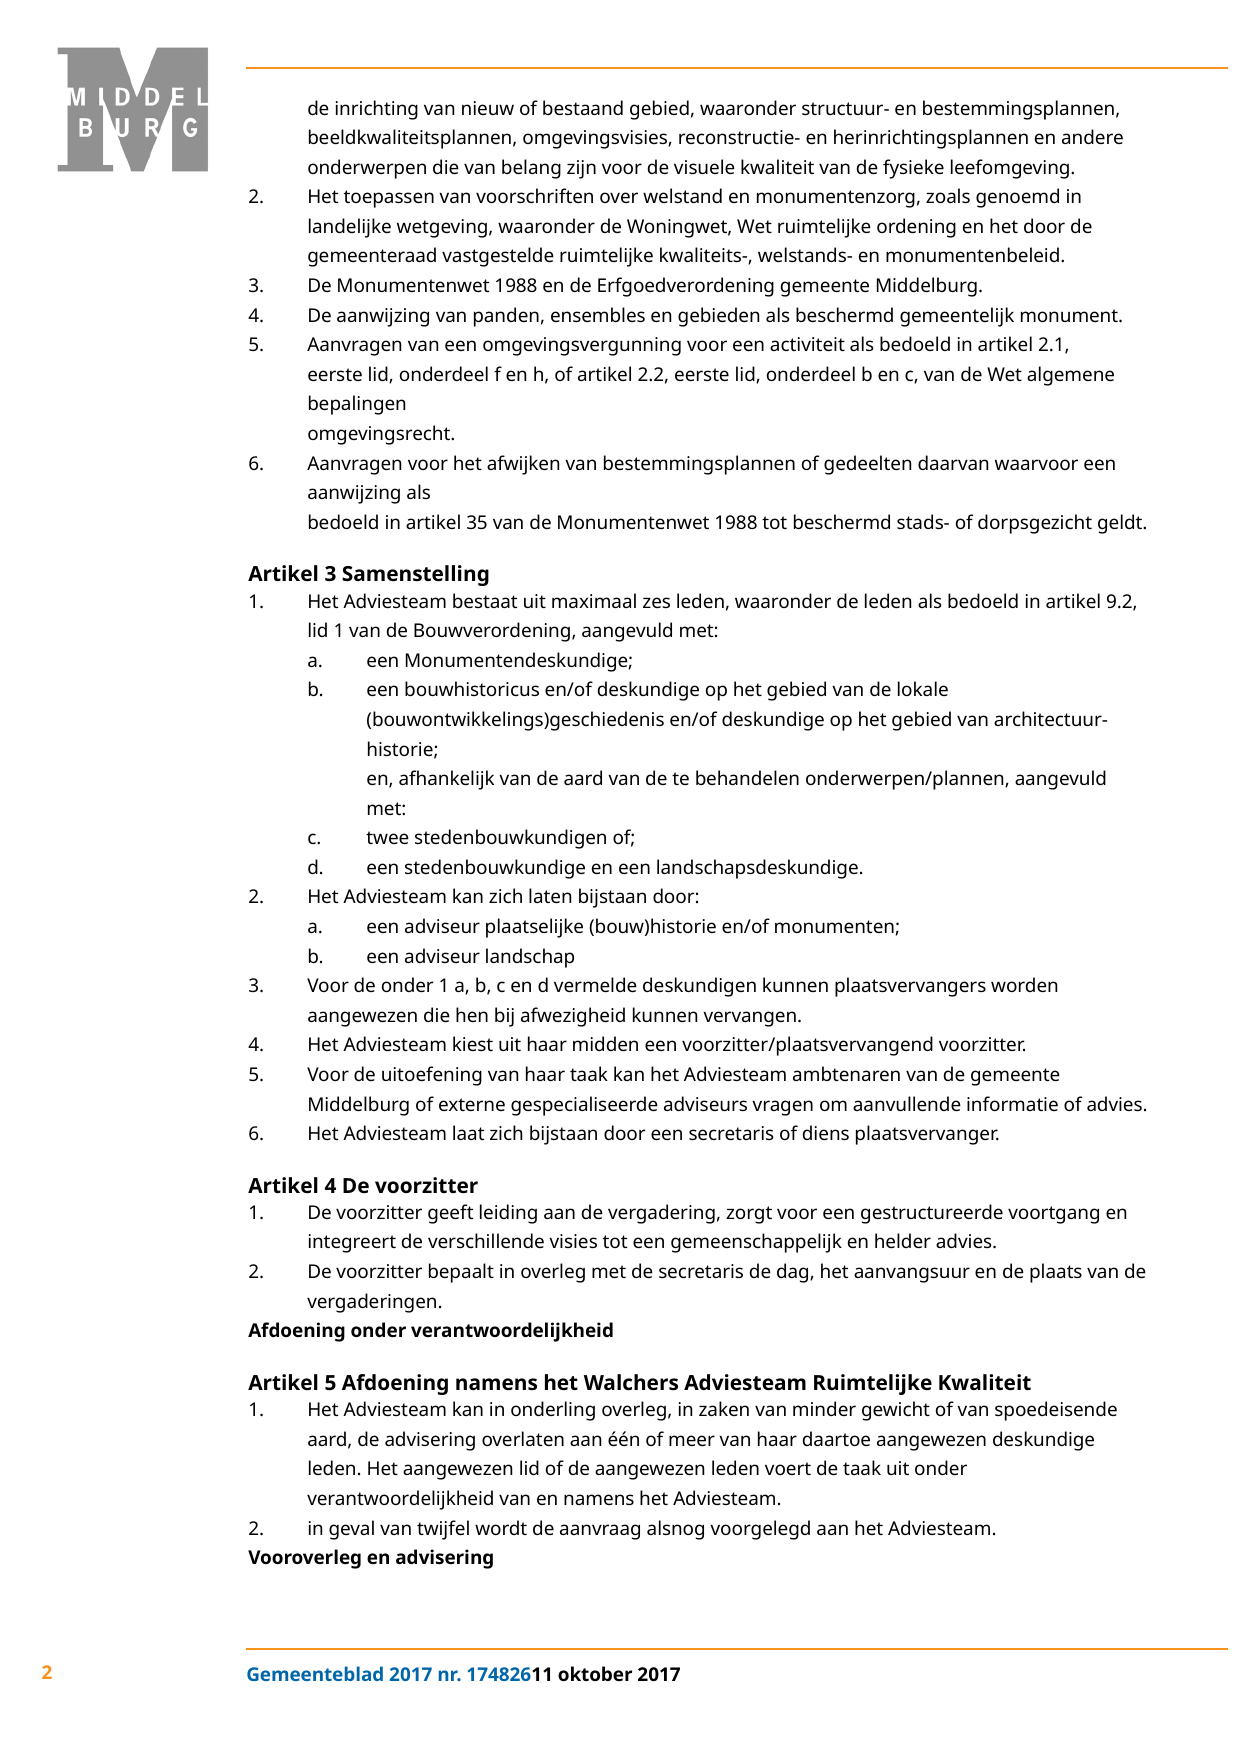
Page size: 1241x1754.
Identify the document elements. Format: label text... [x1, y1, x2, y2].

list omgevingsrecht. [248, 420, 1152, 446]
list en, afhankelijk van de aard van de te behandelen onderwerpen/plannen, aangevuld met: [307, 765, 1152, 821]
list Het Adviesteam kiest uit haar midden een voorzitter/plaatsvervangend voorzitter. [248, 1032, 1152, 1057]
picture [41, 47, 231, 172]
list in geval van twijfel wordt de aanvraag alsnog voorgelegd aan het Adviesteam. [248, 1515, 1152, 1540]
list De voorzitter bepaalt in overleg met de secretaris de dag, het aanvangsuur en de plaats van de vergaderingen. [248, 1258, 1152, 1314]
list Het toepassen van voorschriften over welstand en monumentenzorg, zoals genoemd in landelijke wetgeving, waaronder de Woningwet, Wet ruimtelijke ordening en het door de gemeenteraad vastgestelde ruimtelijke kwaliteits-, welstands- en monumentenbeleid. [248, 183, 1152, 268]
list De voorzitter geeft leiding aan de vergadering, zorgt voor een gestructureerde voortgang en integreert de verschillende visies tot een gemeenschappelijk en helder advies. [248, 1199, 1152, 1254]
list De Monumentenwet 1988 en de Erfgoedverordening gemeente Middelburg. [248, 272, 1152, 298]
list een stedenbouwkundige en een landschapsdeskundige. [307, 854, 1152, 880]
list bedoeld in artikel 35 van de Monumentenwet 1988 tot beschermd stads- of dorpsgezicht geldt. [248, 509, 1152, 535]
list Aanvragen voor het afwijken van bestemmingsplannen of gedeelten daarvan waarvoor een aanwijzing als [248, 450, 1152, 505]
list een Monumentendeskundige; [307, 647, 1152, 673]
list een adviseur landschap [307, 943, 1152, 968]
list Aanvragen van een omgevingsvergunning voor een activiteit als bedoeld in artikel 2.1, [248, 331, 1152, 357]
text Artikel 4 De voorzitter [248, 1171, 1152, 1199]
list de inrichting van nieuw of bestaand gebied, waaronder structuur- en bestemmingsplannen, beeldkwaliteitsplannen, omgevingsvisies, reconstructie- en herinrichtingsplannen en andere onderwerpen die van belang zijn voor de visuele kwaliteit van de fysieke leefomgeving. [248, 95, 1152, 180]
text Afdoening onder verantwoordelijkheid [248, 1317, 1152, 1343]
text Vooroverleg en advisering [248, 1544, 1152, 1570]
list een bouwhistoricus en/of deskundige op het gebied van de lokale (bouwontwikkelings)geschiedenis en/of deskundige op het gebied van architectuur-historie; [307, 677, 1152, 761]
list De aanwijzing van panden, ensembles en gebieden als beschermd gemeentelijk monument. [248, 302, 1152, 328]
list Het Adviesteam kan in onderling overleg, in zaken van minder gewicht of van spoedeisende aard, de advisering overlaten aan één of meer van haar daartoe aangewezen deskundige leden. Het aangewezen lid of de aangewezen leden voert de taak uit onder verantwoordelijkheid van en namens het Adviesteam. [248, 1396, 1152, 1511]
list Voor de onder 1 a, b, c en d vermelde deskundigen kunnen plaatsvervangers worden aangewezen die hen bij afwezigheid kunnen vervangen. [248, 972, 1152, 1028]
list Voor de uitoefening van haar taak kan het Adviesteam ambtenaren van de gemeente Middelburg of externe gespecialiseerde adviseurs vragen om aanvullende informatie of advies. [248, 1061, 1152, 1116]
text Artikel 3 Samenstelling [248, 559, 1152, 588]
list een adviseur plaatselijke (bouw)historie en/of monumenten; [307, 913, 1152, 939]
list eerste lid, onderdeel f en h, of artikel 2.2, eerste lid, onderdeel b en c, van de Wet algemene bepalingen [248, 361, 1152, 416]
list Het Adviesteam kan zich laten bijstaan door: [248, 884, 1152, 909]
text Artikel 5 Afdoening namens het Walchers Adviesteam Ruimtelijke Kwaliteit [248, 1368, 1152, 1396]
list twee stedenbouwkundigen of; [307, 824, 1152, 850]
list Het Adviesteam laat zich bijstaan door een secretaris of diens plaatsvervanger. [248, 1120, 1152, 1146]
list Het Adviesteam bestaat uit maximaal zes leden, waaronder de leden als bedoeld in artikel 9.2, lid 1 van de Bouwverordening, aangevuld met: [248, 588, 1152, 643]
